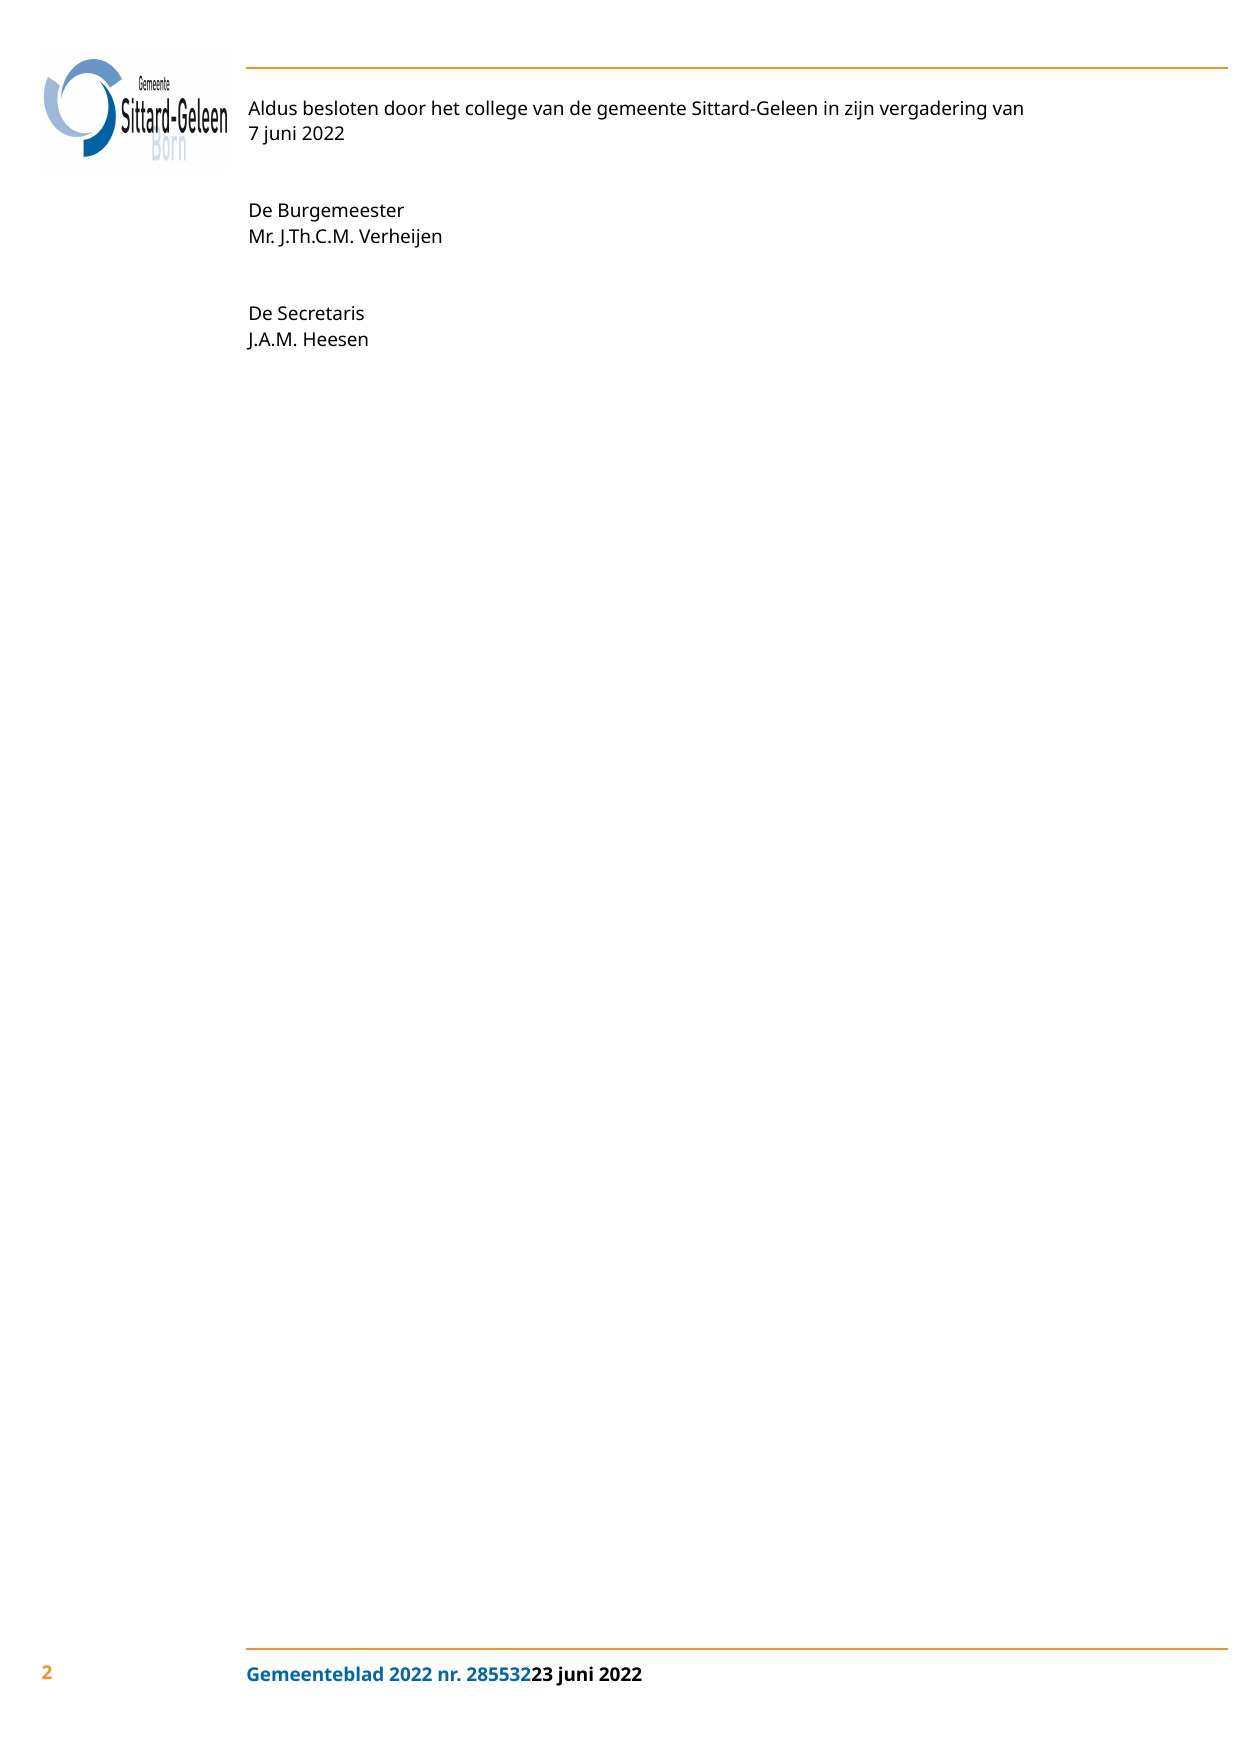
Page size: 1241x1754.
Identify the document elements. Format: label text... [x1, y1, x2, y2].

text Aldus besloten door het college van de gemeente Sittard-Geleen in zijn vergadering van [248, 95, 1152, 121]
picture [41, 47, 231, 172]
text De Secretaris [248, 301, 1152, 326]
text J.A.M. Heesen [248, 326, 1152, 352]
text De Burgemeester [248, 198, 1152, 223]
text 7 juni 2022 [248, 121, 1152, 146]
text Mr. J.Th.C.M. Verheijen [248, 223, 1152, 249]
